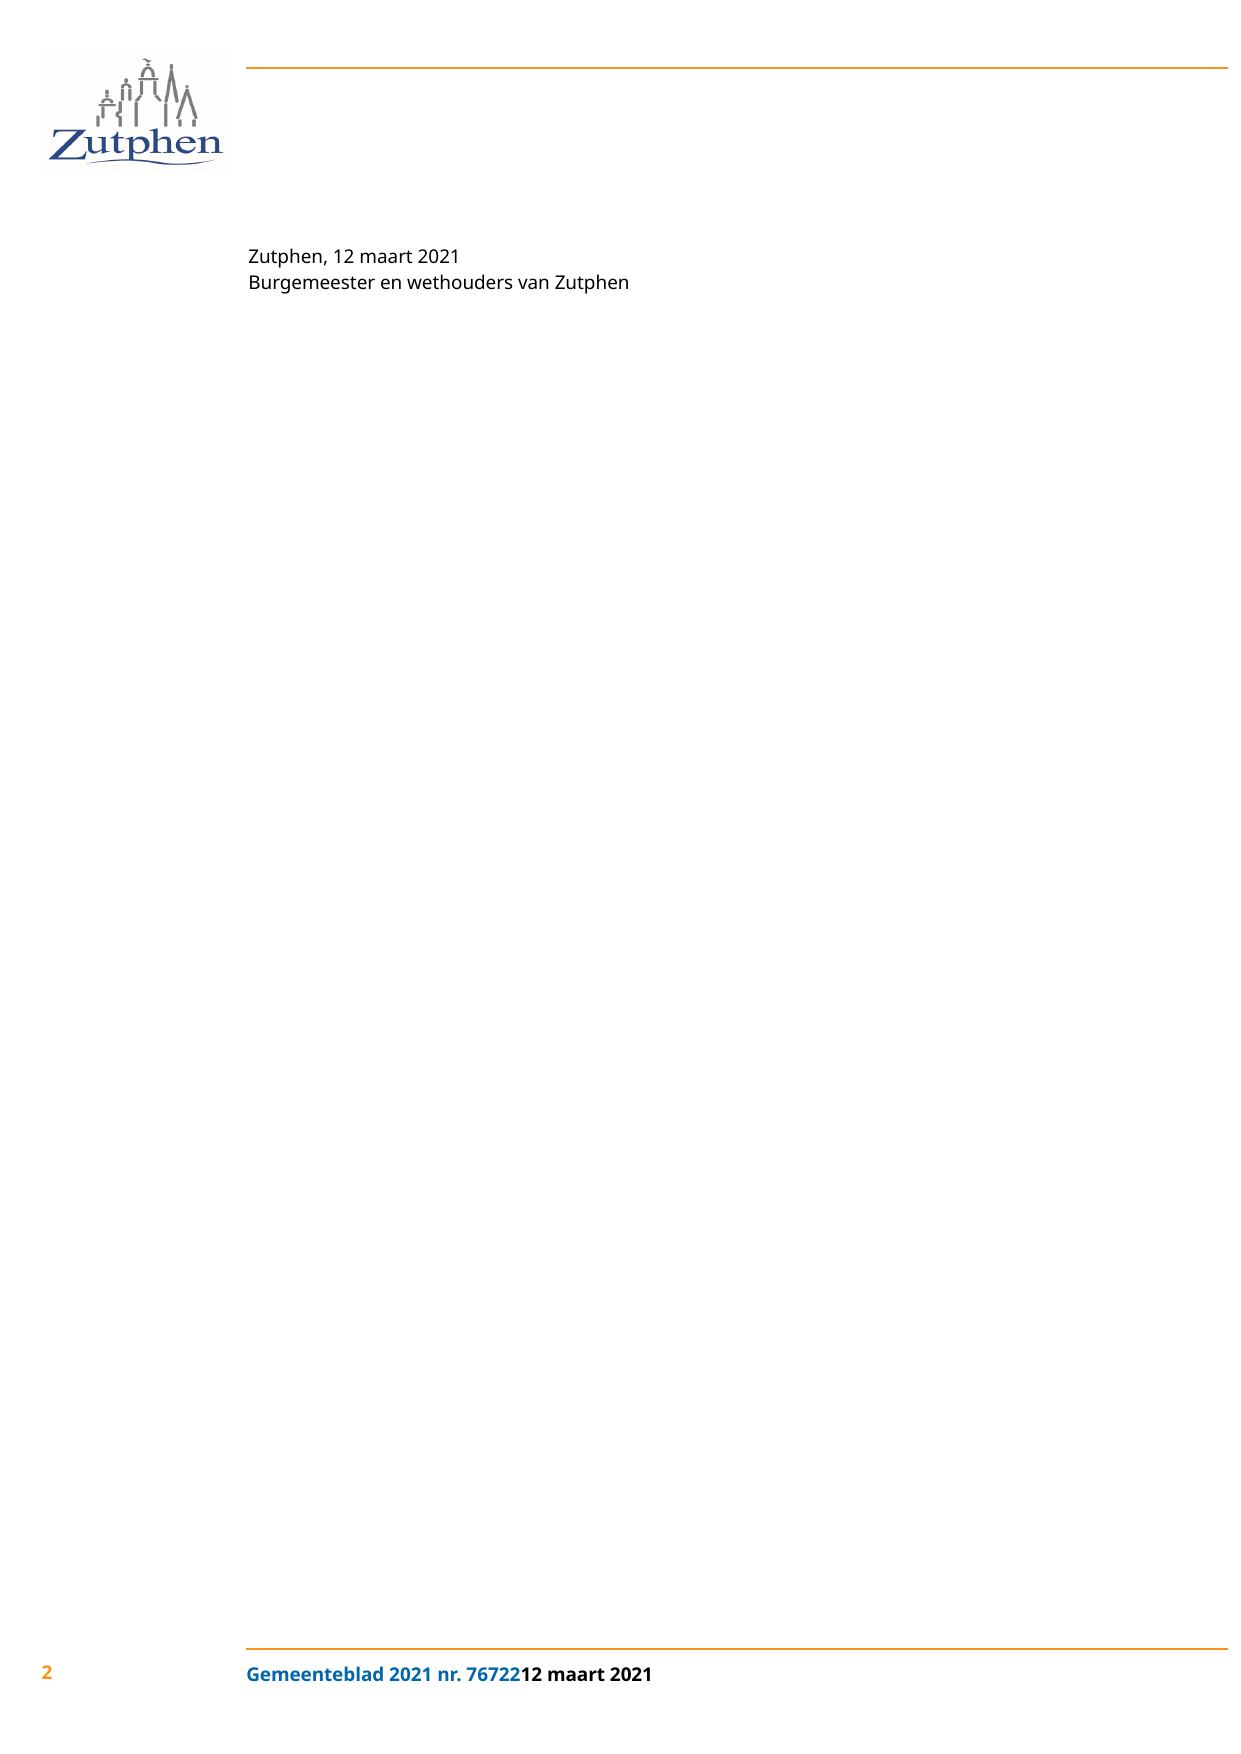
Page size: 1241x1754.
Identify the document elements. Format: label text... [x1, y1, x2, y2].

text Zutphen, 12 maart 2021 [248, 243, 1152, 269]
text Burgemeester en wethouders van Zutphen [248, 269, 1152, 295]
picture [41, 47, 231, 172]
